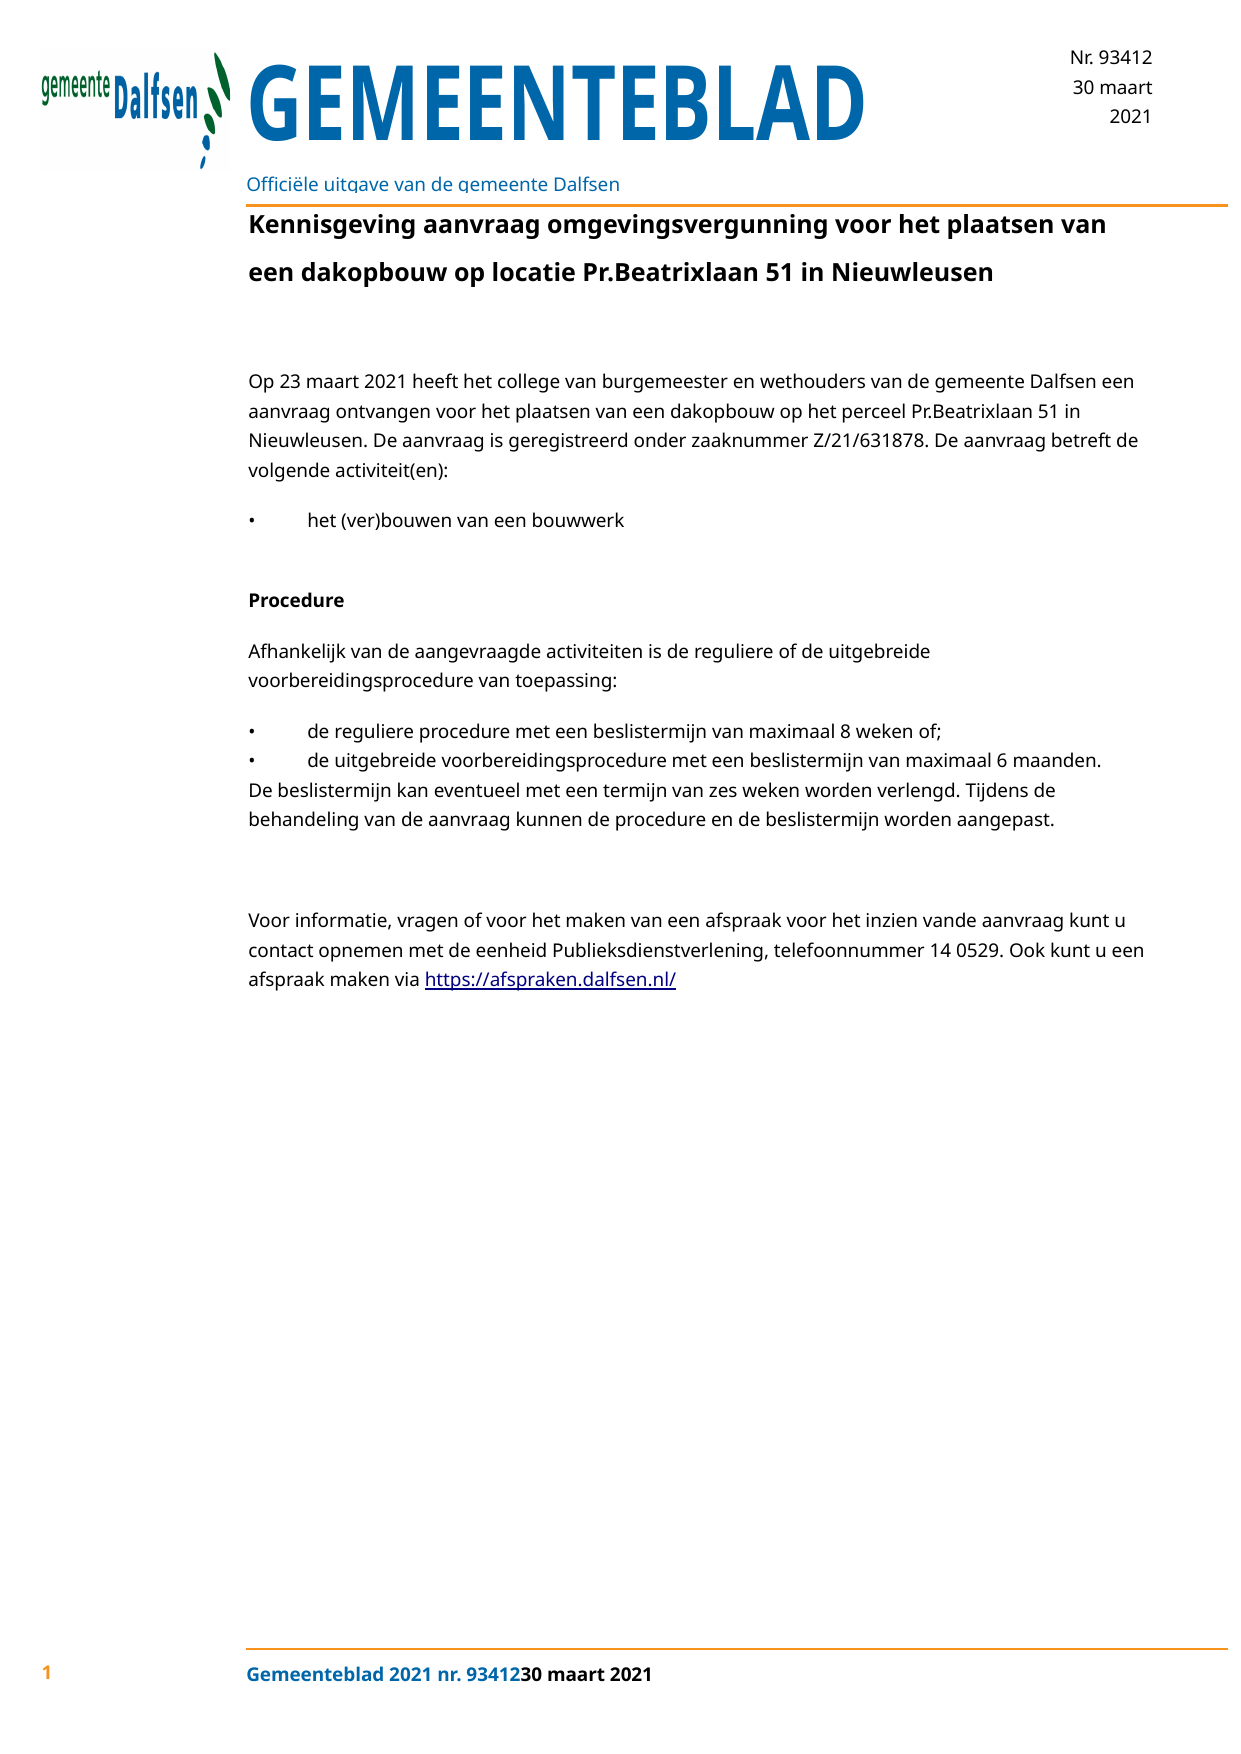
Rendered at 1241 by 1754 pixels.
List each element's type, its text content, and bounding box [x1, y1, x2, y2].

text Kennisgeving aanvraag omgevingsvergunning voor het plaatsen van een dakopbouw op locatie Pr.Beatrixlaan 51 in Nieuwleusen [248, 207, 1152, 288]
text Op 23 maart 2021 heeft het college van burgemeester en wethouders van de gemeente Dalfsen een aanvraag ontvangen voor het plaatsen van een dakopbouw op het perceel Pr.Beatrixlaan 51 in Nieuwleusen. De aanvraag is geregistreerd onder zaaknummer Z/21/631878. De aanvraag betreft de volgende activiteit(en): [248, 368, 1152, 483]
list het (ver)bouwen van een bouwwerk [248, 507, 1152, 533]
text Procedure [248, 587, 1152, 613]
text Afhankelijk van de aangevraagde activiteiten is de reguliere of de uitgebreide voorbereidingsprocedure van toepassing: [248, 638, 1152, 693]
picture [41, 47, 231, 172]
list de reguliere procedure met een beslistermijn van maximaal 8 weken of; [248, 718, 1152, 744]
list de uitgebreide voorbereidingsprocedure met een beslistermijn van maximaal 6 maanden. [248, 747, 1152, 773]
text Voor informatie, vragen of voor het maken van een afspraak voor het inzien vande aanvraag kunt u contact opnemen met de eenheid Publieksdienstverlening, telefoonnummer 14 0529. Ook kunt u een afspraak maken via https://afspraken.dalfsen.nl/ [248, 907, 1152, 992]
text De beslistermijn kan eventueel met een termijn van zes weken worden verlengd. Tijdens de behandeling van de aanvraag kunnen de procedure en de beslistermijn worden aangepast. [248, 777, 1152, 832]
